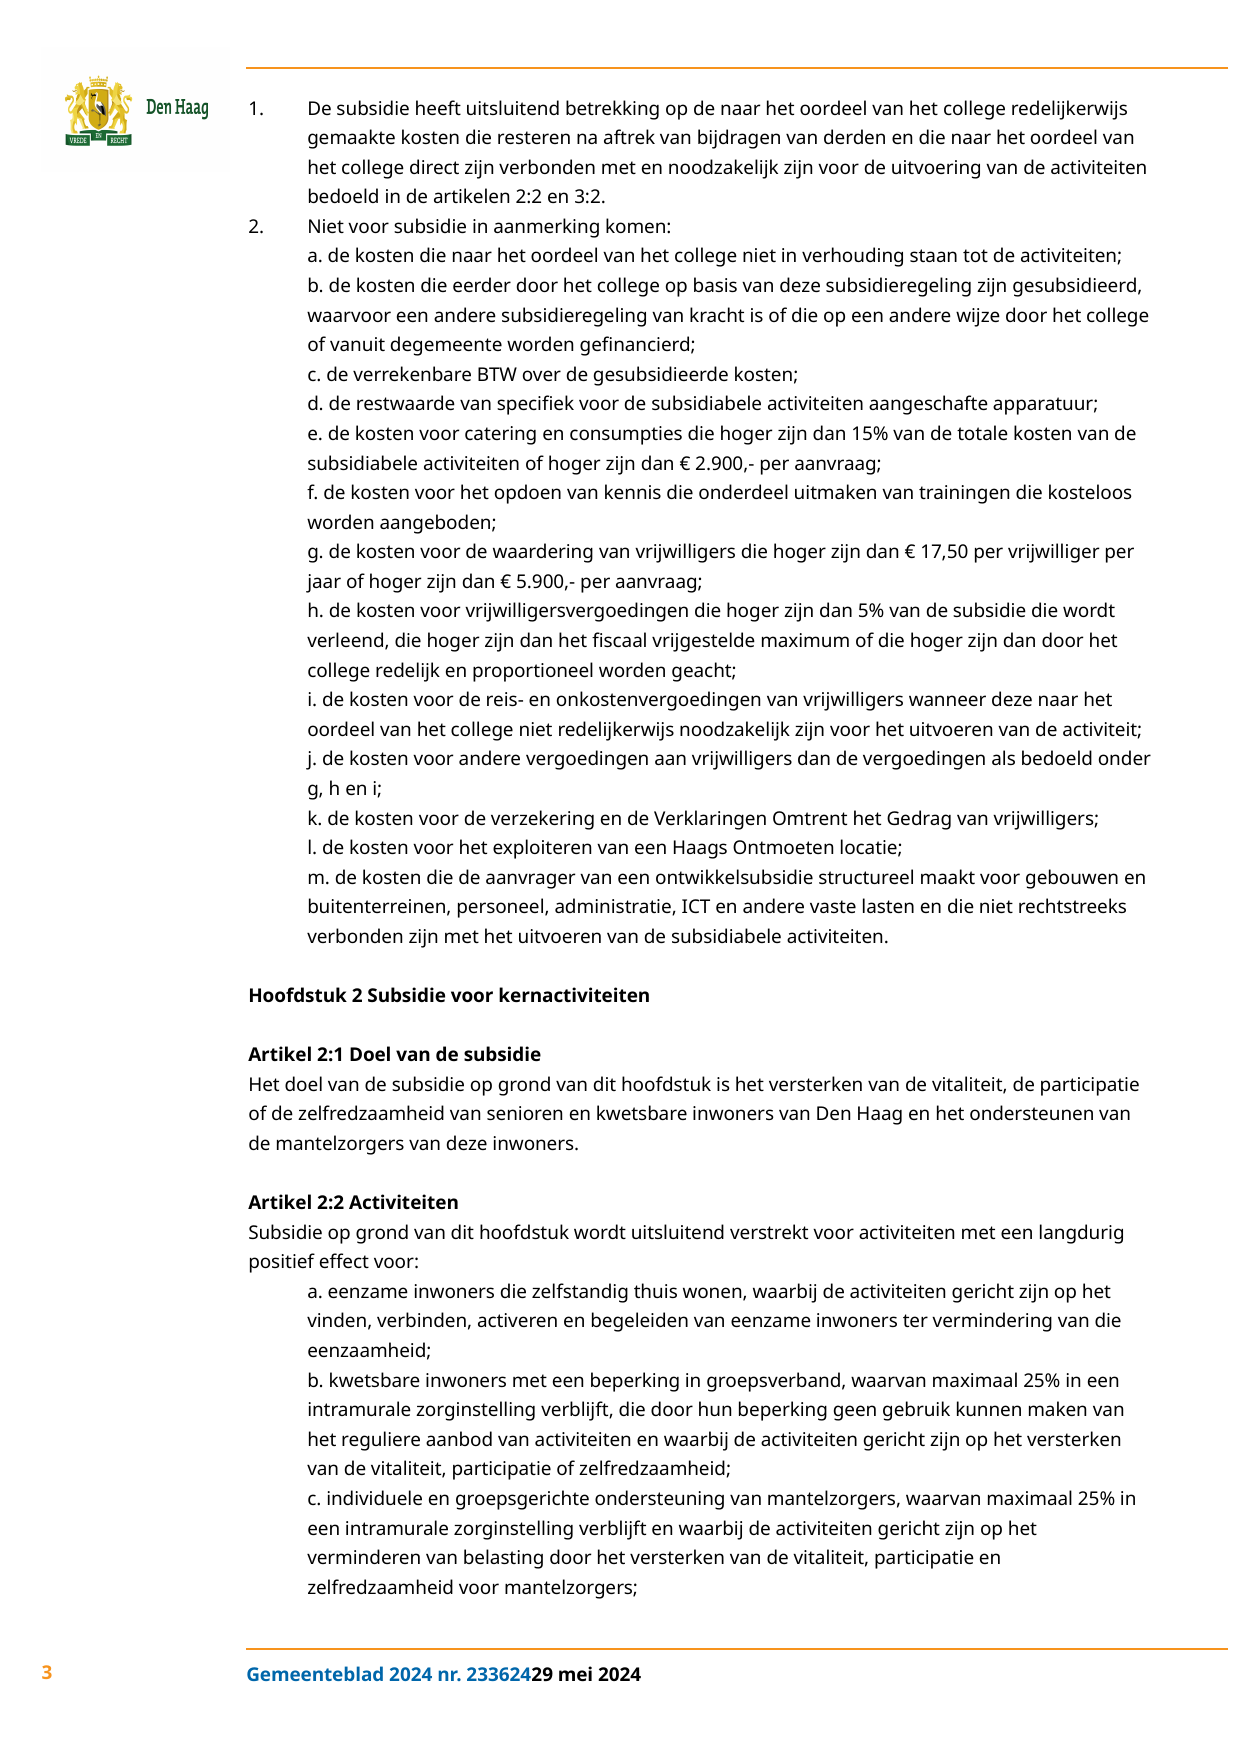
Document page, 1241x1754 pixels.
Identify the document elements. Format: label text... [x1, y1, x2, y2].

list De subsidie heeft uitsluitend betrekking op de naar het oordeel van het college redelijkerwijs gemaakte kosten die resteren na aftrek van bijdragen van derden en die naar het oordeel van het college direct zijn verbonden met en noodzakelijk zijn voor de uitvoering van de activiteiten bedoeld in de artikelen 2:2 en 3:2. [248, 95, 1152, 209]
list m. de kosten die de aanvrager van een ontwikkelsubsidie structureel maakt voor gebouwen en buitenterreinen, personeel, administratie, ICT en andere vaste lasten en die niet rechtstreeks verbonden zijn met het uitvoeren van de subsidiabele activiteiten. [248, 864, 1152, 949]
list l. de kosten voor het exploiteren van een Haags Ontmoeten locatie; [248, 834, 1152, 860]
list g. de kosten voor de waardering van vrijwilligers die hoger zijn dan € 17,50 per vrijwilliger per jaar of hoger zijn dan € 5.900,- per aanvraag; [248, 538, 1152, 594]
list Niet voor subsidie in aanmerking komen: [248, 213, 1152, 239]
list b. kwetsbare inwoners met een beperking in groepsverband, waarvan maximaal 25% in een intramurale zorginstelling verblijft, die door hun beperking geen gebruik kunnen maken van het reguliere aanbod van activiteiten en waarbij de activiteiten gericht zijn op het versterken van de vitaliteit, participatie of zelfredzaamheid; [248, 1367, 1152, 1481]
list a. de kosten die naar het oordeel van het college niet in verhouding staan tot de activiteiten; [248, 243, 1152, 268]
text Het doel van de subsidie op grond van dit hoofdstuk is het versterken van de vitaliteit, de participatie of de zelfredzaamheid van senioren en kwetsbare inwoners van Den Haag en het ondersteunen van de mantelzorgers van deze inwoners. [248, 1071, 1152, 1156]
list e. de kosten voor catering en consumpties die hoger zijn dan 15% van de totale kosten van de subsidiabele activiteiten of hoger zijn dan € 2.900,- per aanvraag; [248, 420, 1152, 476]
text Artikel 2:2 Activiteiten [248, 1189, 1152, 1215]
list c. individuele en groepsgerichte ondersteuning van mantelzorgers, waarvan maximaal 25% in een intramurale zorginstelling verblijft en waarbij de activiteiten gericht zijn op het verminderen van belasting door het versterken van de vitaliteit, participatie en zelfredzaamheid voor mantelzorgers; [248, 1485, 1152, 1600]
text Hoofdstuk 2 Subsidie voor kernactiviteiten [248, 982, 1152, 1008]
list a. eenzame inwoners die zelfstandig thuis wonen, waarbij de activiteiten gericht zijn op het vinden, verbinden, activeren en begeleiden van eenzame inwoners ter vermindering van die eenzaamheid; [248, 1278, 1152, 1363]
list c. de verrekenbare BTW over de gesubsidieerde kosten; [248, 361, 1152, 387]
list h. de kosten voor vrijwilligersvergoedingen die hoger zijn dan 5% van de subsidie die wordt verleend, die hoger zijn dan het fiscaal vrijgestelde maximum of die hoger zijn dan door het college redelijk en proportioneel worden geacht; [248, 598, 1152, 683]
list b. de kosten die eerder door het college op basis van deze subsidieregeling zijn gesubsidieerd, waarvoor een andere subsidieregeling van kracht is of die op een andere wijze door het college of vanuit degemeente worden gefinancierd; [248, 272, 1152, 357]
list i. de kosten voor de reis- en onkostenvergoedingen van vrijwilligers wanneer deze naar het oordeel van het college niet redelijkerwijs noodzakelijk zijn voor het uitvoeren van de activiteit; [248, 686, 1152, 742]
list d. de restwaarde van specifiek voor de subsidiabele activiteiten aangeschafte apparatuur; [248, 391, 1152, 416]
list f. de kosten voor het opdoen van kennis die onderdeel uitmaken van trainingen die kosteloos worden aangeboden; [248, 479, 1152, 535]
text Subsidie op grond van dit hoofdstuk wordt uitsluitend verstrekt voor activiteiten met een langdurig positief effect voor: [248, 1219, 1152, 1274]
list j. de kosten voor andere vergoedingen aan vrijwilligers dan de vergoedingen als bedoeld onder g, h en i; [248, 746, 1152, 801]
picture [41, 47, 231, 172]
list k. de kosten voor de verzekering en de Verklaringen Omtrent het Gedrag van vrijwilligers; [248, 805, 1152, 831]
text Artikel 2:1 Doel van de subsidie [248, 1041, 1152, 1067]
